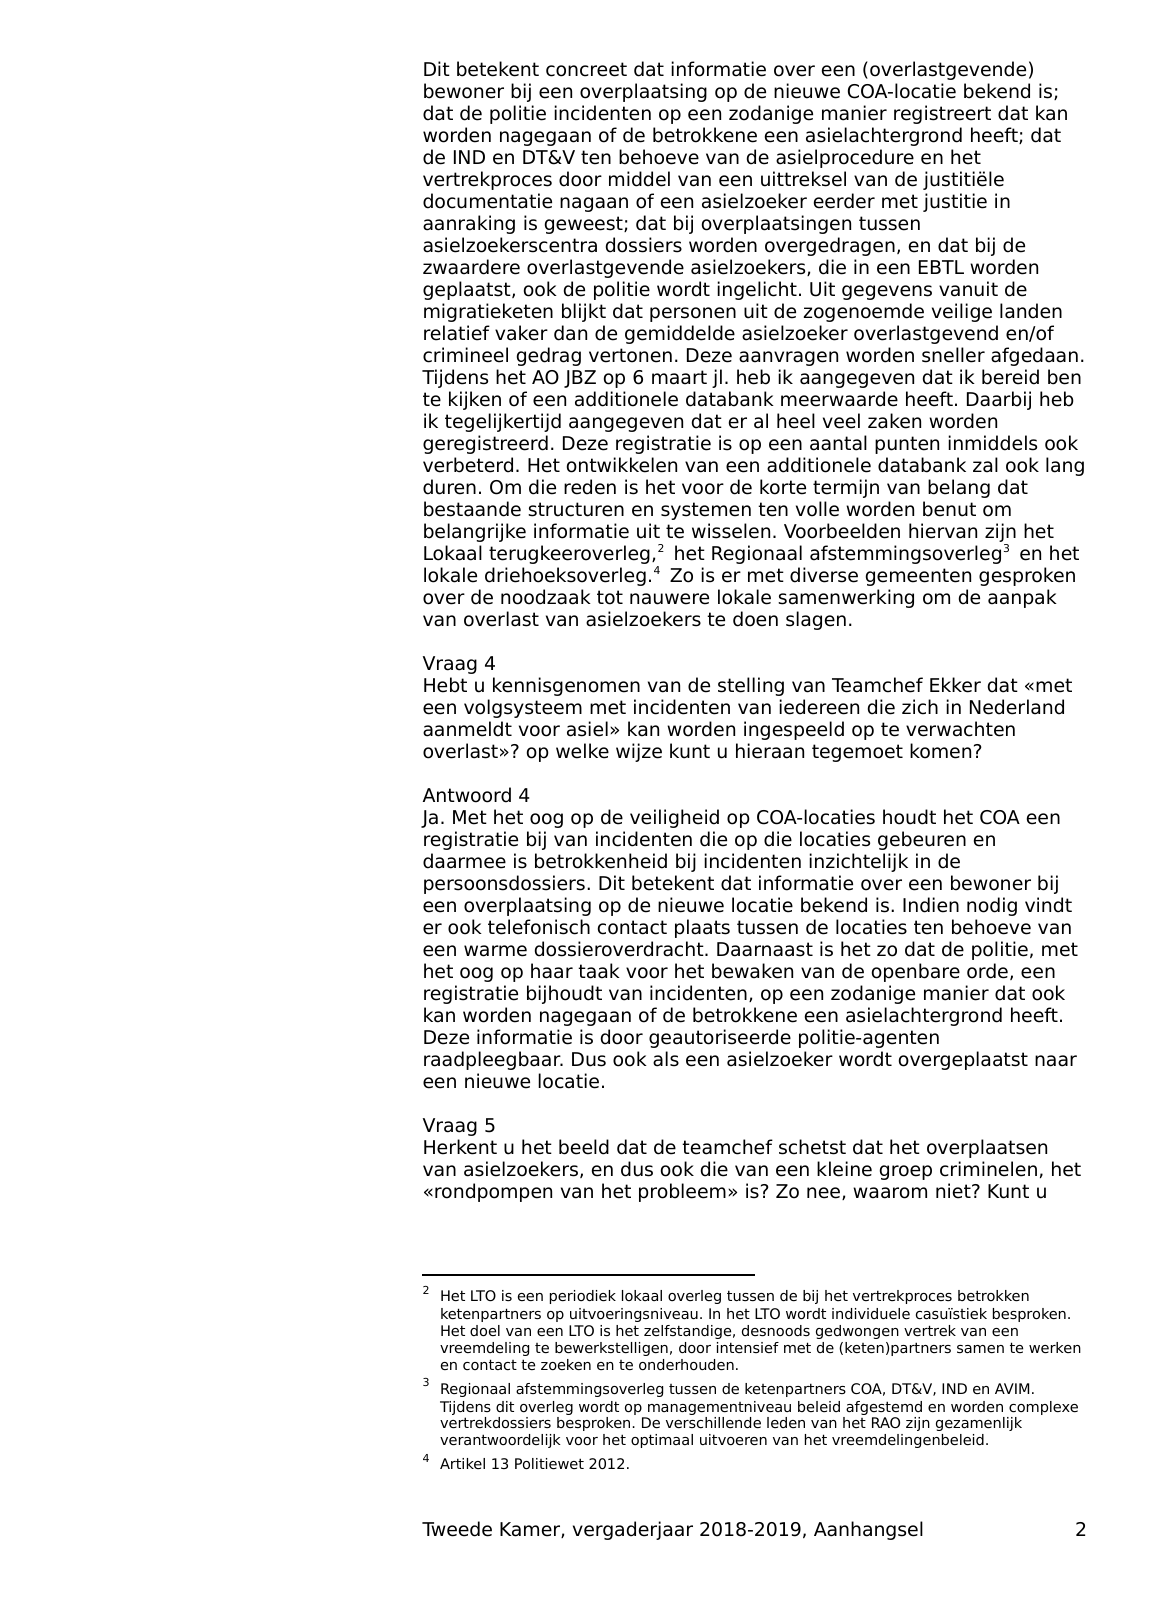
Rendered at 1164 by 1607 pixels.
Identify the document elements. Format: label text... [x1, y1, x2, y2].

text Het LTO is een periodiek lokaal overleg tussen de bij het vertrekproces betrokken ketenpartners op uitvoeringsniveau. In het LTO wordt individuele casuïstiek besproken. Het doel van een LTO is het zelfstandige, desnoods gedwongen vertrek van een vreemdeling te bewerkstelligen, door intensief met de (keten)partners samen te werken en contact te zoeken en te onderhouden. [422, 1284, 1087, 1374]
text Tijdens het AO JBZ op 6 maart jl. heb ik aangegeven dat ik bereid ben te kijken of een additionele databank meerwaarde heeft. Daarbij heb ik tegelijkertijd aangegeven dat er al heel veel zaken worden geregistreerd. Deze registratie is op een aantal punten inmiddels ook verbeterd. Het ontwikkelen van een additionele databank zal ook lang duren. Om die reden is het voor de korte termijn van belang dat bestaande structuren en systemen ten volle worden benut om belangrijke informatie uit te wisselen. Voorbeelden hiervan zijn het Lokaal terugkeeroverleg, het Regionaal afstemmingsoverleg en het lokale driehoeksoverleg. Zo is er met diverse gemeenten gesproken over de noodzaak tot nauwere lokale samenwerking om de aanpak van overlast van asielzoekers te doen slagen. [422, 367, 1087, 631]
text Ja. Met het oog op de veiligheid op COA-locaties houdt het COA een registratie bij van incidenten die op die locaties gebeuren en daarmee is betrokkenheid bij incidenten inzichtelijk in de persoonsdossiers. Dit betekent dat informatie over een bewoner bij een overplaatsing op de nieuwe locatie bekend is. Indien nodig vindt er ook telefonisch contact plaats tussen de locaties ten behoeve van een warme dossieroverdracht. Daarnaast is het zo dat de politie, met het oog op haar taak voor het bewaken van de openbare orde, een registratie bijhoudt van incidenten, op een zodanige manier dat ook kan worden nagegaan of de betrokkene een asielachtergrond heeft. Deze informatie is door geautoriseerde politie-agenten raadpleegbaar. Dus ook als een asielzoeker wordt overgeplaatst naar een nieuwe locatie. [422, 807, 1087, 1092]
text Hebt u kennisgenomen van de stelling van Teamchef Ekker dat «met een volgsysteem met incidenten van iedereen die zich in Nederland aanmeldt voor asiel» kan worden ingespeeld op te verwachten overlast»? op welke wijze kunt u hieraan tegemoet komen? [422, 675, 1087, 763]
text Regionaal afstemmingsoverleg tussen de ketenpartners COA, DT&V, IND en AVIM. Tijdens dit overleg wordt op managementniveau beleid afgestemd en worden complexe vertrekdossiers besproken. De verschillende leden van het RAO zijn gezamenlijk verantwoordelijk voor het optimaal uitvoeren van het vreemdelingenbeleid. [422, 1377, 1087, 1449]
text Dit betekent concreet dat informatie over een (overlastgevende) bewoner bij een overplaatsing op de nieuwe COA-locatie bekend is; dat de politie incidenten op een zodanige manier registreert dat kan worden nagegaan of de betrokkene een asielachtergrond heeft; dat de IND en DT&V ten behoeve van de asielprocedure en het vertrekproces door middel van een uittreksel van de justitiële documentatie nagaan of een asielzoeker eerder met justitie in aanraking is geweest; dat bij overplaatsingen tussen asielzoekerscentra dossiers worden overgedragen, en dat bij de zwaardere overlastgevende asielzoekers, die in een EBTL worden geplaatst, ook de politie wordt ingelicht. Uit gegevens vanuit de migratieketen blijkt dat personen uit de zogenoemde veilige landen relatief vaker dan de gemiddelde asielzoeker overlastgevend en/of crimineel gedrag vertonen. Deze aanvragen worden sneller afgedaan. [422, 59, 1087, 367]
text Antwoord 4 [422, 785, 1087, 807]
text Herkent u het beeld dat de teamchef schetst dat het overplaatsen van asielzoekers, en dus ook die van een kleine groep criminelen, het «rondpompen van het probleem» is? Zo nee, waarom niet? Kunt u [422, 1137, 1087, 1203]
text Vraag 4 [422, 653, 1087, 675]
text Artikel 13 Politiewet 2012. [422, 1452, 1087, 1474]
text Vraag 5 [422, 1115, 1087, 1137]
